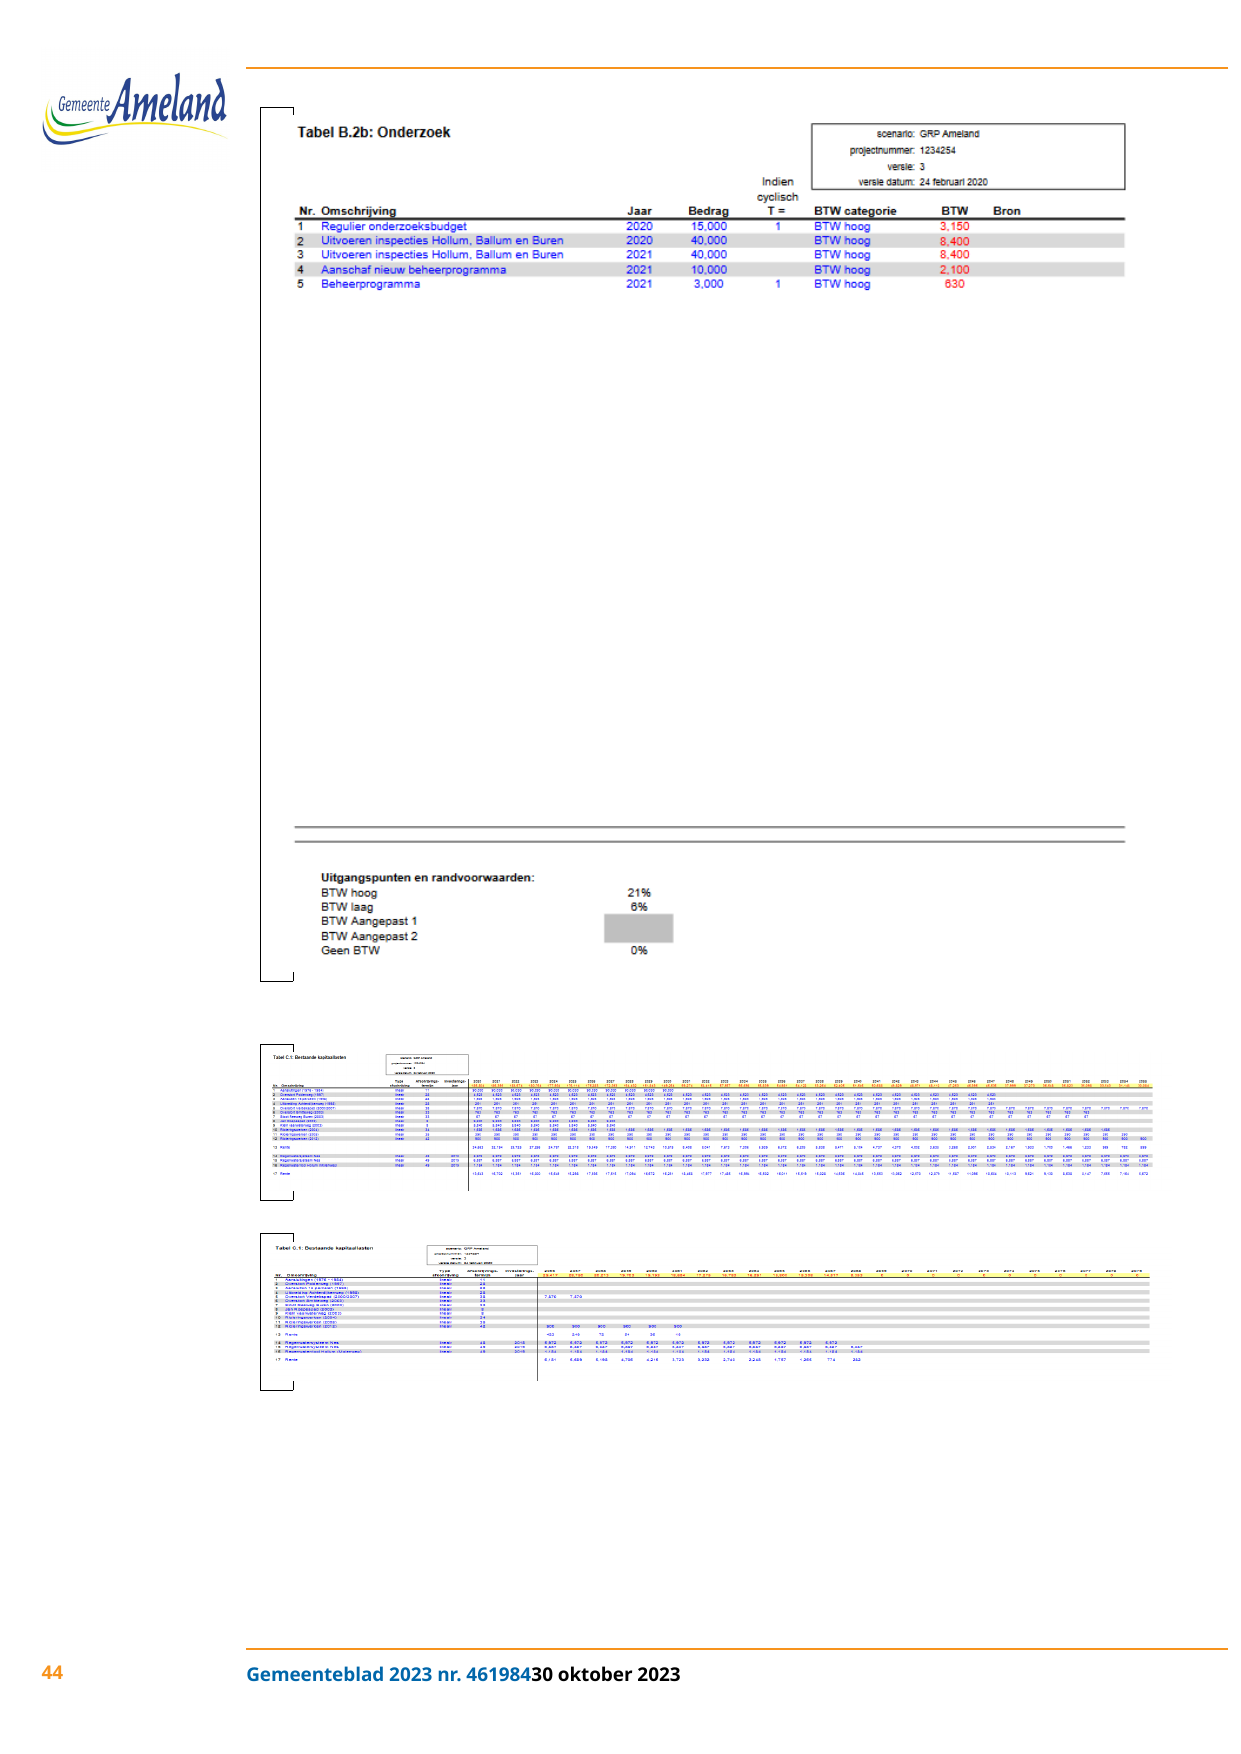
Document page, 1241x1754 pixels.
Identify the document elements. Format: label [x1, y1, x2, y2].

picture [268, 1242, 1173, 1381]
picture [41, 47, 231, 172]
picture [268, 115, 1155, 972]
picture [268, 1052, 1173, 1191]
